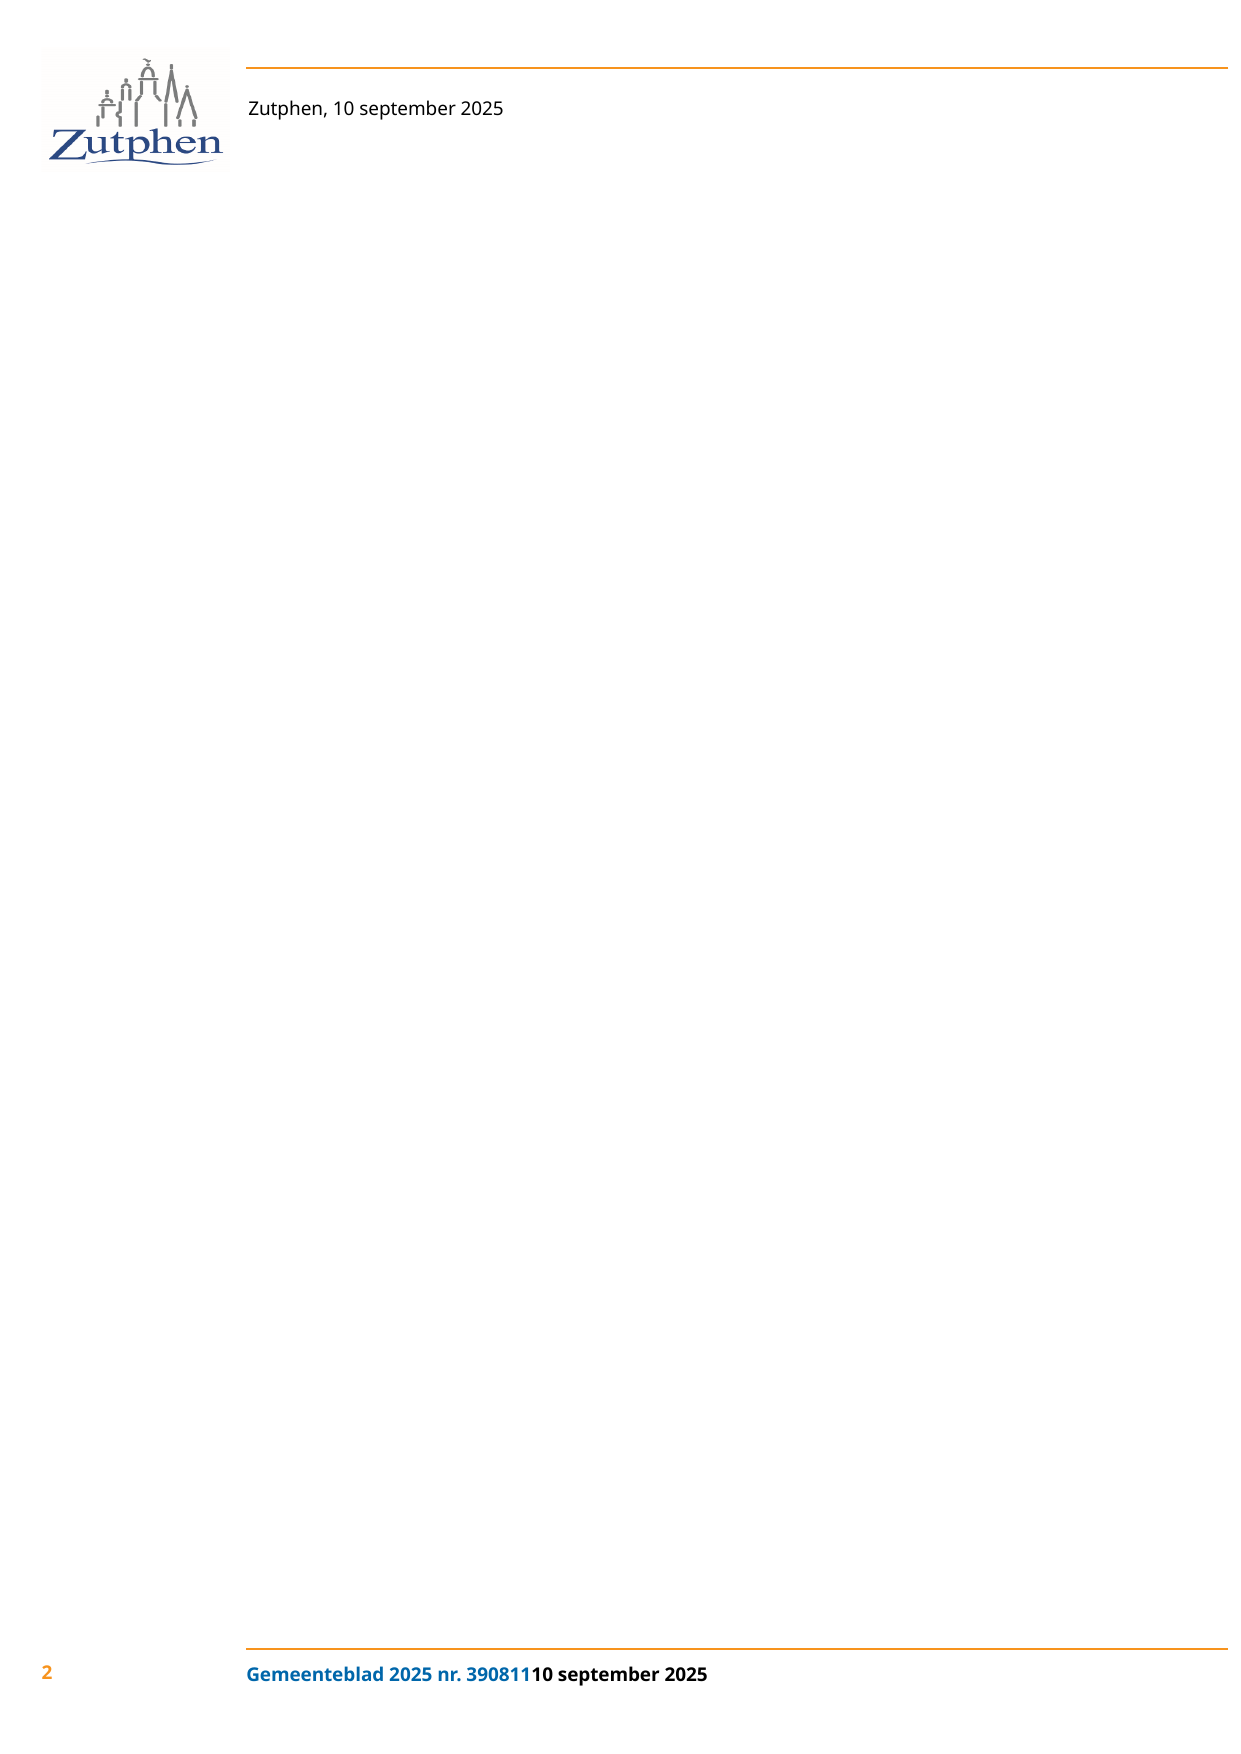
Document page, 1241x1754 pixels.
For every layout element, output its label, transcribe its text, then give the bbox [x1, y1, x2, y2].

text Zutphen, 10 september 2025 [248, 95, 1152, 121]
picture [41, 47, 231, 172]
